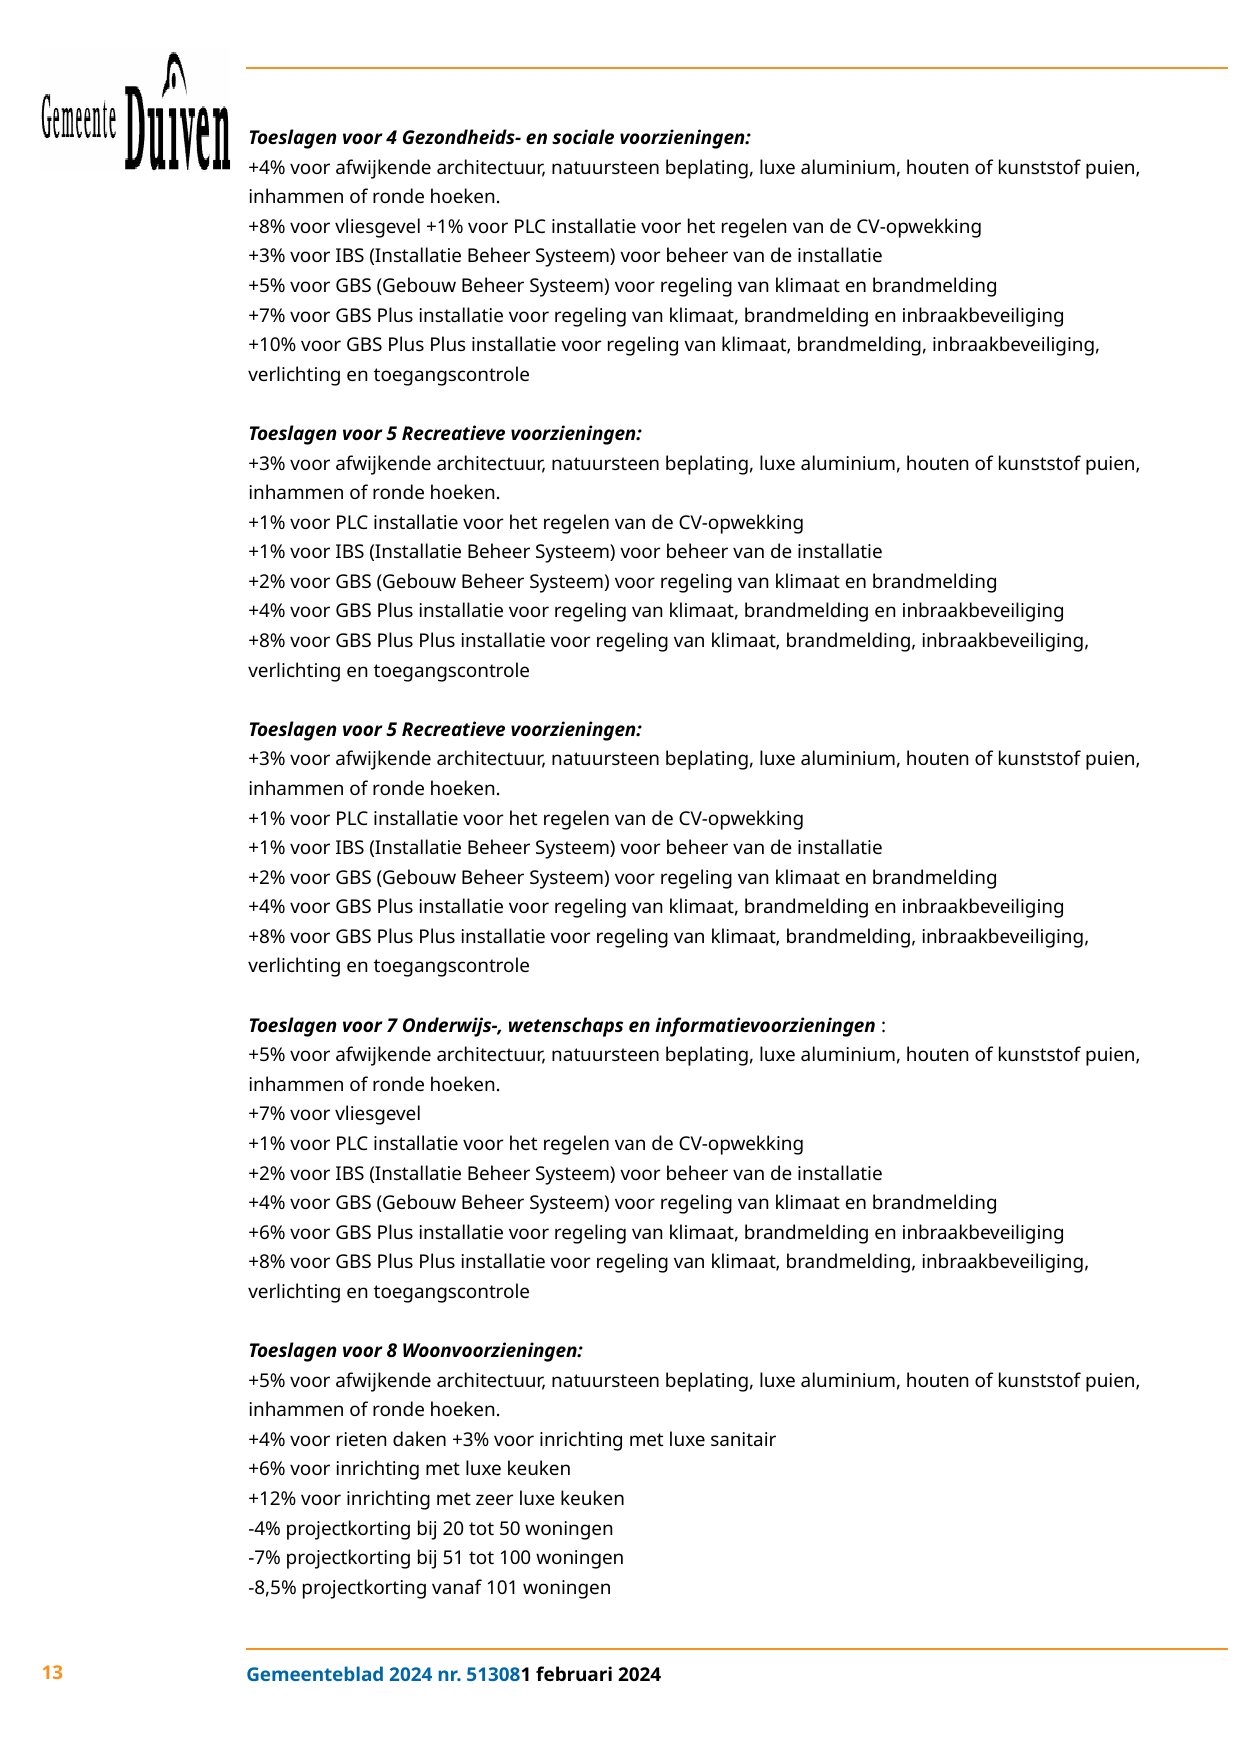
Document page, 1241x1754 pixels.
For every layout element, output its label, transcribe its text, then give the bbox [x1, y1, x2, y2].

text +2% voor GBS (Gebouw Beheer Systeem) voor regeling van klimaat en brandmelding [248, 568, 1152, 594]
text +4% voor GBS Plus installatie voor regeling van klimaat, brandmelding en inbraakbeveiliging [248, 598, 1152, 623]
text +7% voor GBS Plus installatie voor regeling van klimaat, brandmelding en inbraakbeveiliging [248, 302, 1152, 328]
text +5% voor GBS (Gebouw Beheer Systeem) voor regeling van klimaat en brandmelding [248, 272, 1152, 298]
text Toeslagen voor 5 Recreatieve voorzieningen: [248, 420, 1152, 446]
text +1% voor PLC installatie voor het regelen van de CV-opwekking [248, 1130, 1152, 1156]
picture [41, 47, 231, 172]
text +5% voor afwijkende architectuur, natuursteen beplating, luxe aluminium, houten of kunststof puien, inhammen of ronde hoeken. [248, 1367, 1152, 1422]
text -4% projectkorting bij 20 tot 50 woningen [248, 1515, 1152, 1541]
text +8% voor GBS Plus Plus installatie voor regeling van klimaat, brandmelding, inbraakbeveiliging, verlichting en toegangscontrole [248, 627, 1152, 683]
text +2% voor IBS (Installatie Beheer Systeem) voor beheer van de installatie [248, 1160, 1152, 1186]
text +8% voor GBS Plus Plus installatie voor regeling van klimaat, brandmelding, inbraakbeveiliging, verlichting en toegangscontrole [248, 923, 1152, 978]
text +4% voor GBS Plus installatie voor regeling van klimaat, brandmelding en inbraakbeveiliging [248, 893, 1152, 919]
text +1% voor PLC installatie voor het regelen van de CV-opwekking [248, 509, 1152, 535]
text +1% voor IBS (Installatie Beheer Systeem) voor beheer van de installatie [248, 538, 1152, 564]
text +10% voor GBS Plus Plus installatie voor regeling van klimaat, brandmelding, inbraakbeveiliging, verlichting en toegangscontrole [248, 331, 1152, 387]
text +2% voor GBS (Gebouw Beheer Systeem) voor regeling van klimaat en brandmelding [248, 864, 1152, 890]
text +8% voor vliesgevel +1% voor PLC installatie voor het regelen van de CV-opwekking [248, 213, 1152, 239]
text +1% voor IBS (Installatie Beheer Systeem) voor beheer van de installatie [248, 834, 1152, 860]
text +6% voor inrichting met luxe keuken [248, 1456, 1152, 1481]
text Toeslagen voor 5 Recreatieve voorzieningen: [248, 716, 1152, 742]
text -7% projectkorting bij 51 tot 100 woningen [248, 1544, 1152, 1570]
text +12% voor inrichting met zeer luxe keuken [248, 1485, 1152, 1511]
text +7% voor vliesgevel [248, 1101, 1152, 1126]
text +1% voor PLC installatie voor het regelen van de CV-opwekking [248, 805, 1152, 831]
text Toeslagen voor 4 Gezondheids- en sociale voorzieningen: [248, 124, 1152, 150]
text -8,5% projectkorting vanaf 101 woningen [248, 1574, 1152, 1600]
text +4% voor rieten daken +3% voor inrichting met luxe sanitair [248, 1426, 1152, 1452]
text +4% voor afwijkende architectuur, natuursteen beplating, luxe aluminium, houten of kunststof puien, inhammen of ronde hoeken. [248, 154, 1152, 209]
text +6% voor GBS Plus installatie voor regeling van klimaat, brandmelding en inbraakbeveiliging [248, 1219, 1152, 1245]
text +3% voor afwijkende architectuur, natuursteen beplating, luxe aluminium, houten of kunststof puien, inhammen of ronde hoeken. [248, 746, 1152, 801]
text +5% voor afwijkende architectuur, natuursteen beplating, luxe aluminium, houten of kunststof puien, inhammen of ronde hoeken. [248, 1041, 1152, 1097]
text +3% voor afwijkende architectuur, natuursteen beplating, luxe aluminium, houten of kunststof puien, inhammen of ronde hoeken. [248, 450, 1152, 505]
text +4% voor GBS (Gebouw Beheer Systeem) voor regeling van klimaat en brandmelding [248, 1189, 1152, 1215]
text +3% voor IBS (Installatie Beheer Systeem) voor beheer van de installatie [248, 243, 1152, 268]
text Toeslagen voor 8 Woonvoorzieningen: [248, 1337, 1152, 1363]
text +8% voor GBS Plus Plus installatie voor regeling van klimaat, brandmelding, inbraakbeveiliging, verlichting en toegangscontrole [248, 1248, 1152, 1304]
text Toeslagen voor 7 Onderwijs-, wetenschaps en informatievoorzieningen : [248, 1012, 1152, 1038]
